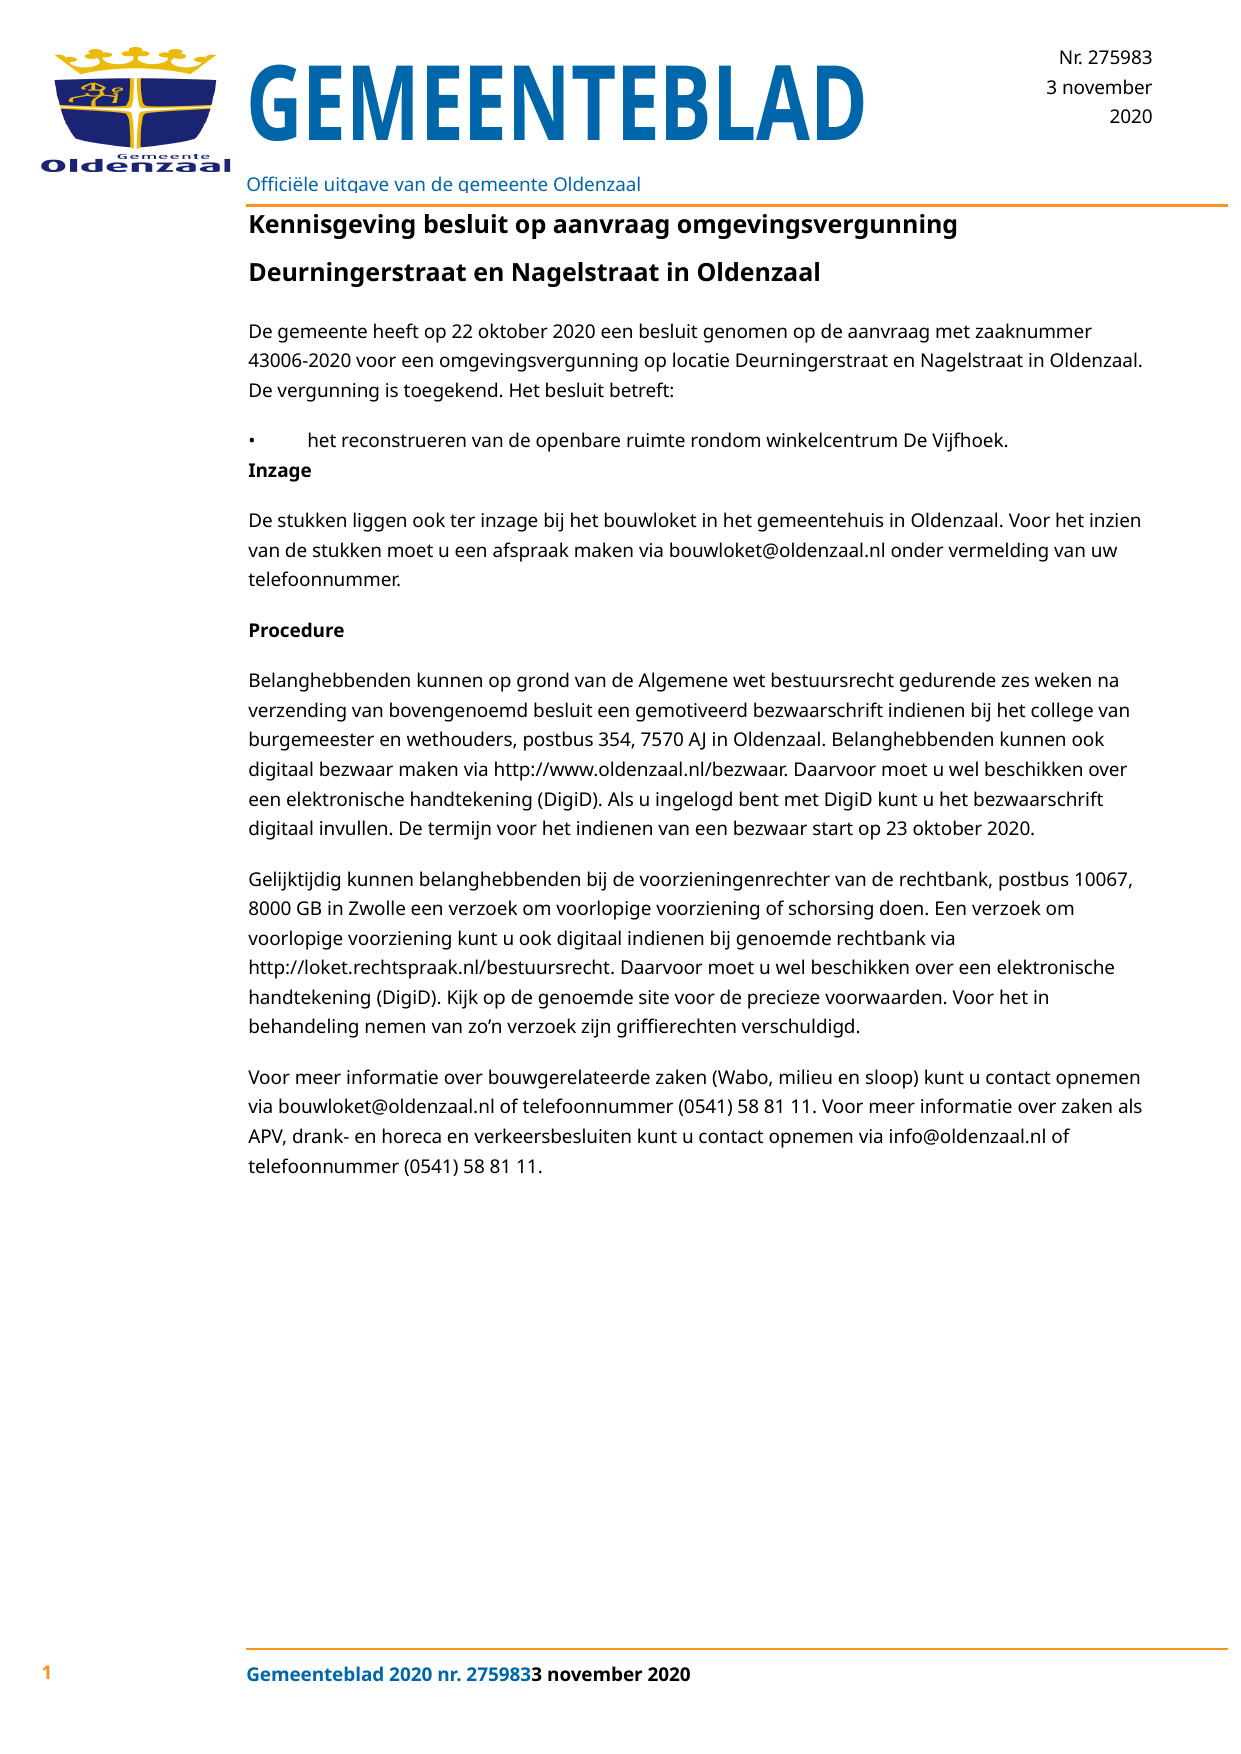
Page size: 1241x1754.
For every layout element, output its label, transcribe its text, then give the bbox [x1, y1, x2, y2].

text Kennisgeving besluit op aanvraag omgevingsvergunning Deurningerstraat en Nagelstraat in Oldenzaal [248, 207, 1152, 288]
text Belanghebbenden kunnen op grond van de Algemene wet bestuursrecht gedurende zes weken na verzending van bovengenoemd besluit een gemotiveerd bezwaarschrift indienen bij het college van burgemeester en wethouders, postbus 354, 7570 AJ in Oldenzaal. Belanghebbenden kunnen ook digitaal bezwaar maken via http://www.oldenzaal.nl/bezwaar. Daarvoor moet u wel beschikken over een elektronische handtekening (DigiD). Als u ingelogd bent met DigiD kunt u het bezwaarschrift digitaal invullen. De termijn voor het indienen van een bezwaar start op 23 oktober 2020. [248, 667, 1152, 841]
text De stukken liggen ook ter inzage bij het bouwloket in het gemeentehuis in Oldenzaal. Voor het inzien van de stukken moet u een afspraak maken via bouwloket@oldenzaal.nl onder vermelding van uw telefoonnummer. [248, 507, 1152, 592]
list het reconstrueren van de openbare ruimte rondom winkelcentrum De Vijfhoek. [248, 427, 1152, 453]
text Inzage [248, 457, 1152, 483]
text Procedure [248, 617, 1152, 643]
text Voor meer informatie over bouwgerelateerde zaken (Wabo, milieu en sloop) kunt u contact opnemen via bouwloket@oldenzaal.nl of telefoonnummer (0541) 58 81 11. Voor meer informatie over zaken als APV, drank- en horeca en verkeersbesluiten kunt u contact opnemen via info@oldenzaal.nl of telefoonnummer (0541) 58 81 11. [248, 1064, 1152, 1179]
text De gemeente heeft op 22 oktober 2020 een besluit genomen op de aanvraag met zaaknummer 43006-2020 voor een omgevingsvergunning op locatie Deurningerstraat en Nagelstraat in Oldenzaal. De vergunning is toegekend. Het besluit betreft: [248, 318, 1152, 403]
picture [41, 47, 231, 172]
text Gelijktijdig kunnen belanghebbenden bij de voorzieningenrechter van de rechtbank, postbus 10067, 8000 GB in Zwolle een verzoek om voorlopige voorziening of schorsing doen. Een verzoek om voorlopige voorziening kunt u ook digitaal indienen bij genoemde rechtbank via http://loket.rechtspraak.nl/bestuursrecht. Daarvoor moet u wel beschikken over een elektronische handtekening (DigiD). Kijk op de genoemde site voor de precieze voorwaarden. Voor het in behandeling nemen van zo’n verzoek zijn griffierechten verschuldigd. [248, 866, 1152, 1039]
